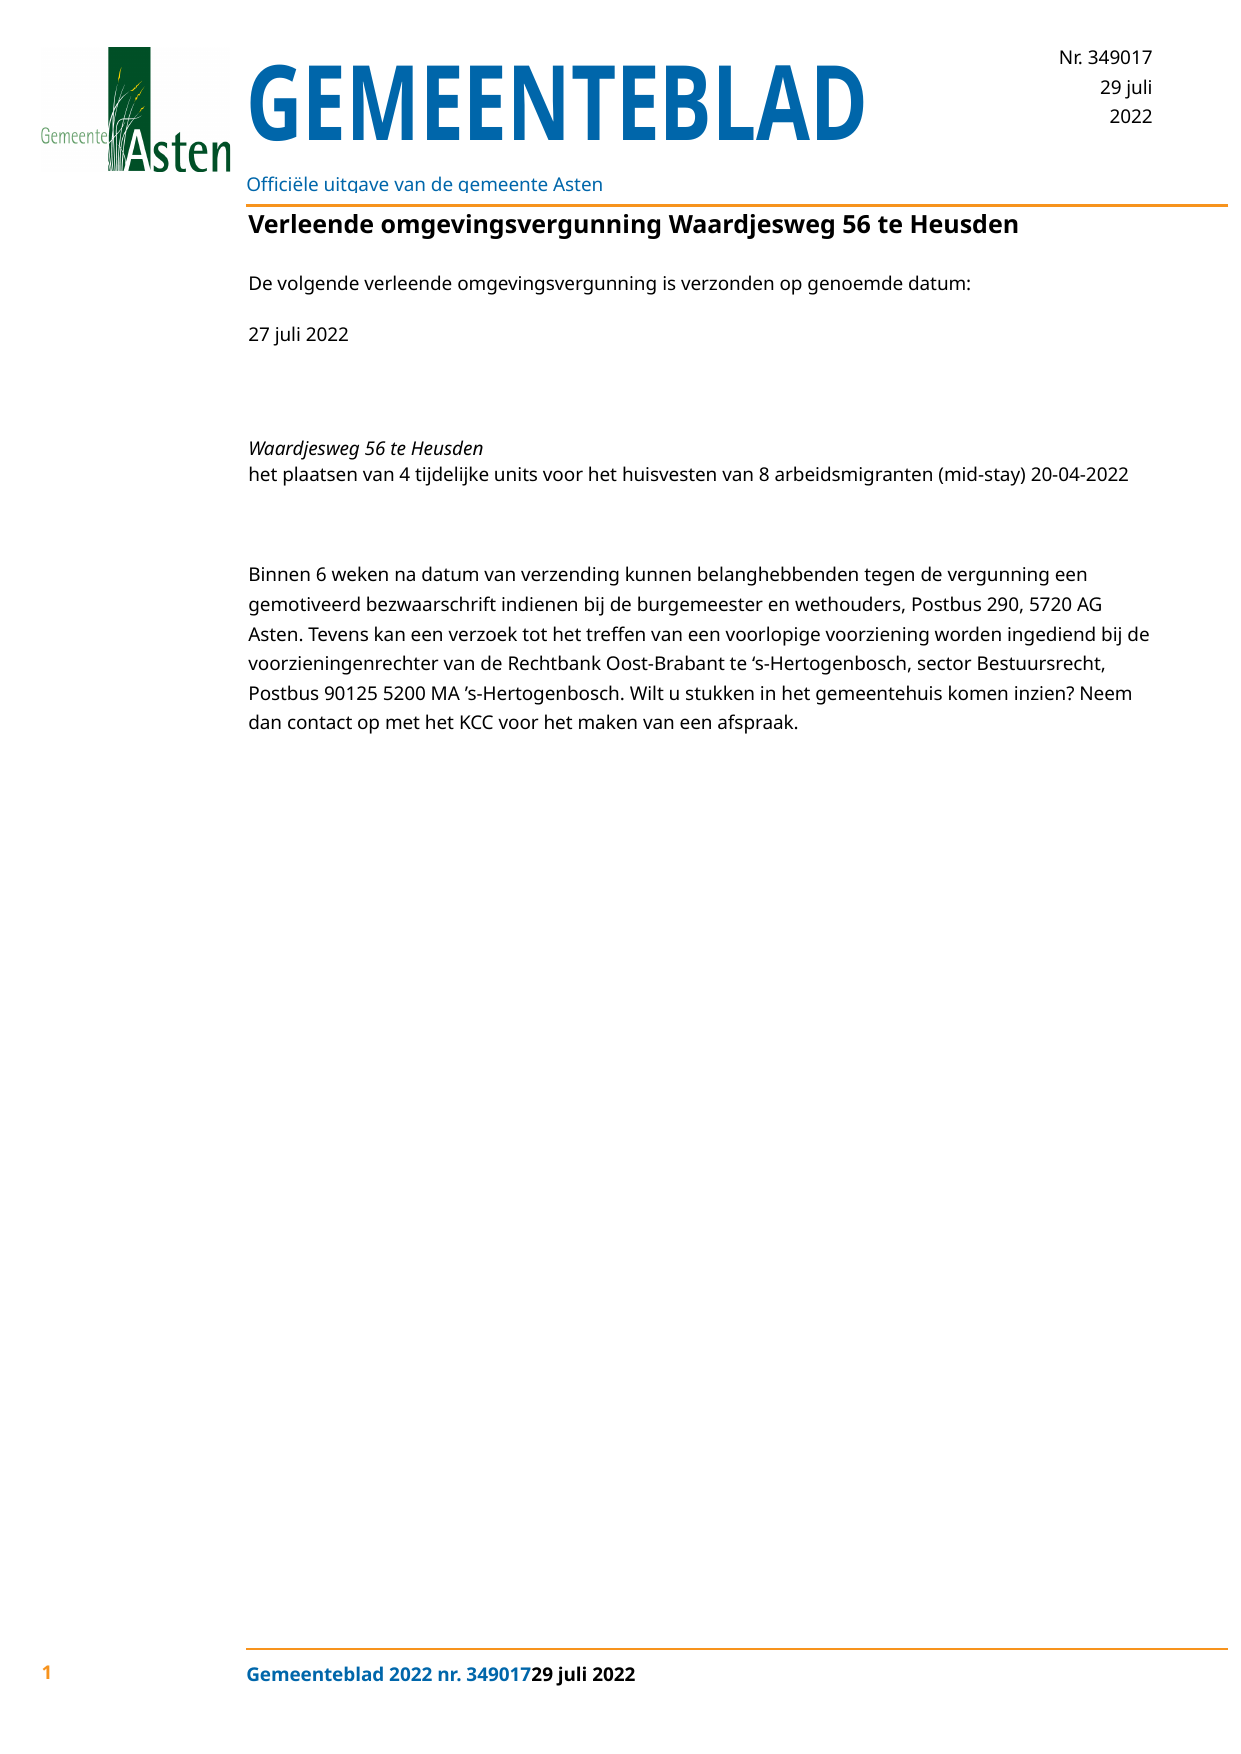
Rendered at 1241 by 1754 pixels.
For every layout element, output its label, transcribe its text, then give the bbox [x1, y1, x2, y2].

text Verleende omgevingsvergunning Waardjesweg 56 te Heusden [248, 207, 1152, 241]
text 27 juli 2022 [248, 321, 1152, 346]
text het plaatsen van 4 tijdelijke units voor het huisvesten van 8 arbeidsmigranten (mid-stay) 20-04-2022 [248, 461, 1152, 487]
picture [41, 47, 231, 172]
text Binnen 6 weken na datum van verzending kunnen belanghebbenden tegen de vergunning een gemotiveerd bezwaarschrift indienen bij de burgemeester en wethouders, Postbus 290, 5720 AG Asten. Tevens kan een verzoek tot het treffen van een voorlopige voorziening worden ingediend bij de voorzieningenrechter van de Rechtbank Oost-Brabant te ‘s-Hertogenbosch, sector Bestuursrecht, Postbus 90125 5200 MA ’s-Hertogenbosch. Wilt u stukken in het gemeentehuis komen inzien? Neem dan contact op met het KCC voor het maken van een afspraak. [248, 562, 1152, 735]
text De volgende verleende omgevingsvergunning is verzonden op genoemde datum: [248, 270, 1152, 296]
text Waardjesweg 56 te Heusden [248, 435, 1152, 461]
